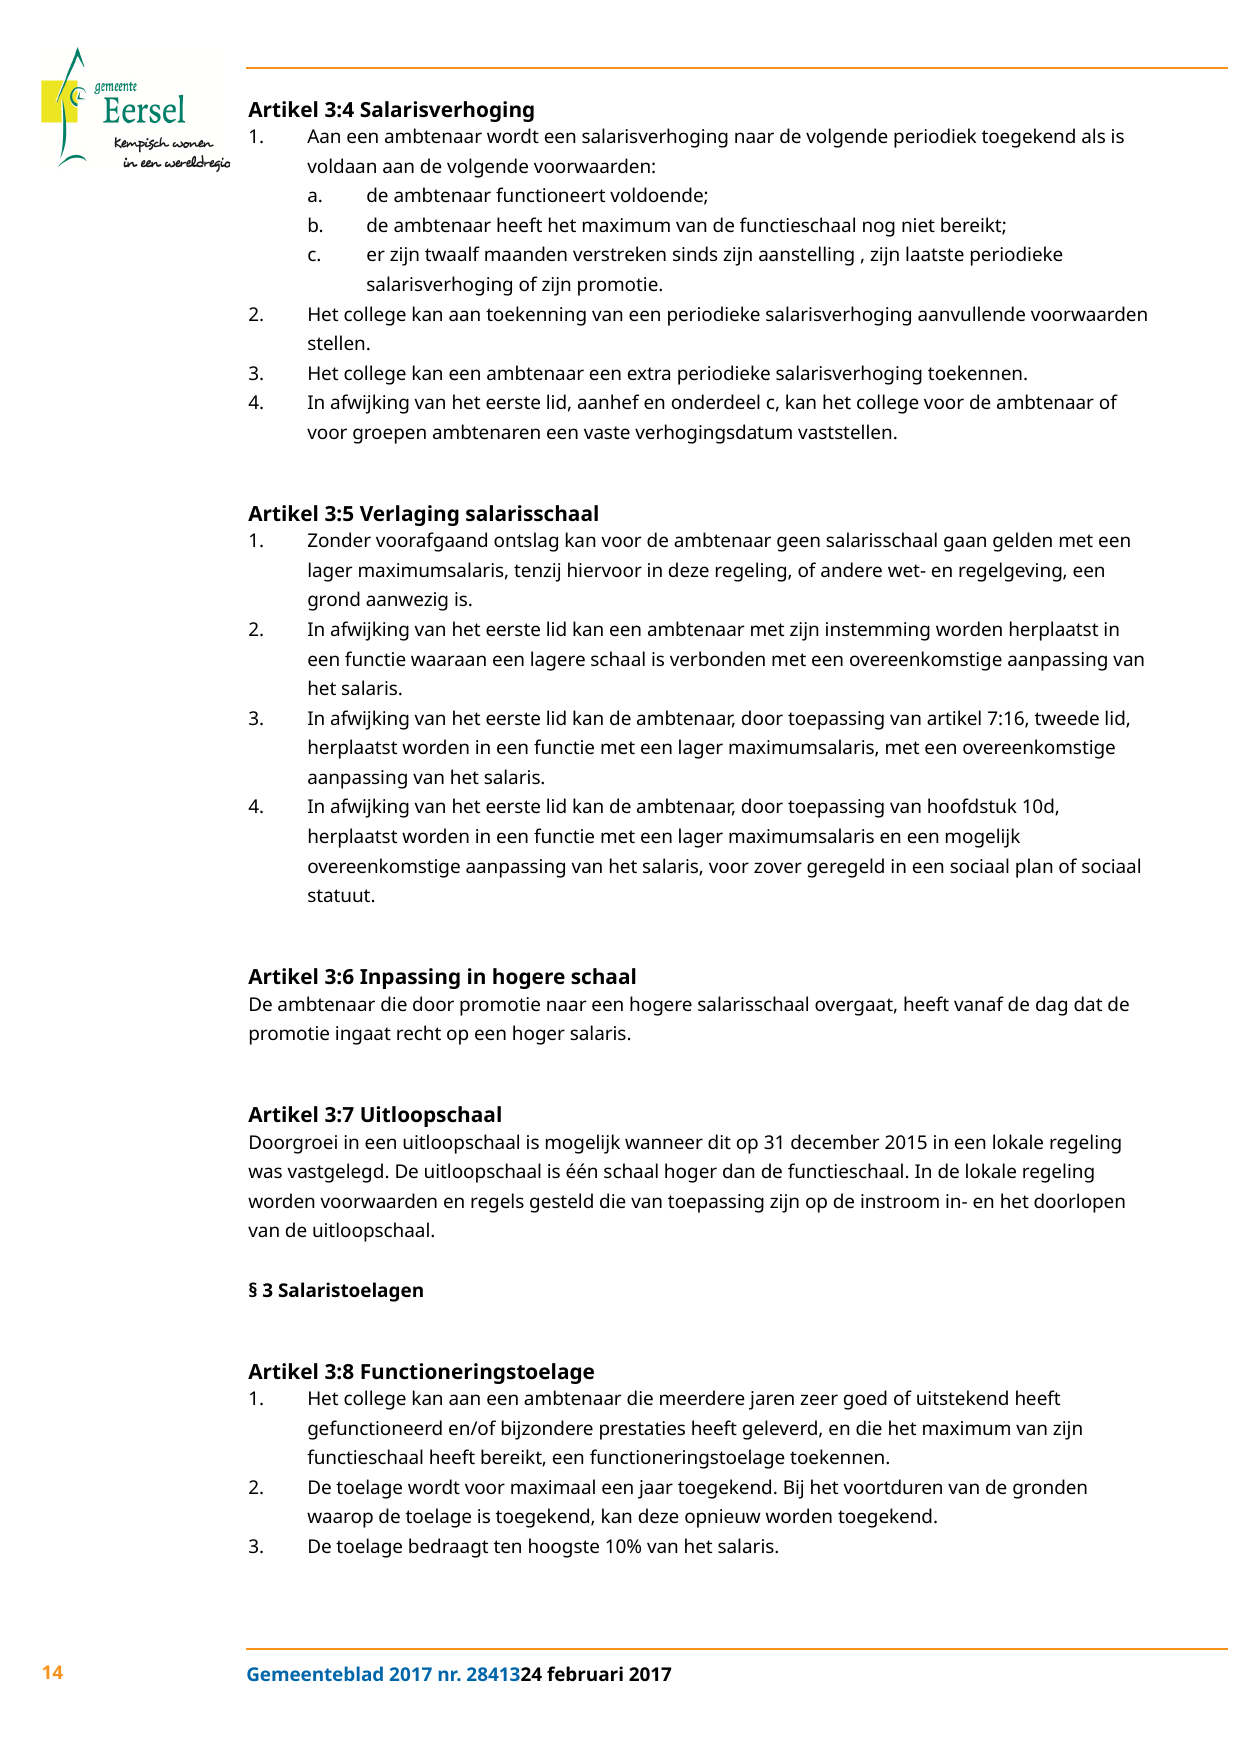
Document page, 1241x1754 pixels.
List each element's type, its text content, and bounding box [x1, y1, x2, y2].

text Artikel 3:8 Functioneringstoelage [248, 1357, 1152, 1385]
text § 3 Salaristoelagen [248, 1277, 1152, 1303]
text Artikel 3:6 Inpassing in hogere schaal [248, 962, 1152, 991]
text De ambtenaar die door promotie naar een hogere salarisschaal overgaat, heeft vanaf de dag dat de promotie ingaat recht op een hoger salaris. [248, 991, 1152, 1046]
list Het college kan aan een ambtenaar die meerdere jaren zeer goed of uitstekend heeft gefunctioneerd en/of bijzondere prestaties heeft geleverd, en die het maximum van zijn functieschaal heeft bereikt, een functioneringstoelage toekennen. [248, 1385, 1152, 1470]
text Artikel 3:4 Salarisverhoging [248, 95, 1152, 123]
list In afwijking van het eerste lid kan een ambtenaar met zijn instemming worden herplaatst in een functie waaraan een lagere schaal is verbonden met een overeenkomstige aanpassing van het salaris. [248, 616, 1152, 701]
list de ambtenaar functioneert voldoende; [307, 182, 1152, 208]
list de ambtenaar heeft het maximum van de functieschaal nog niet bereikt; [307, 212, 1152, 238]
list er zijn twaalf maanden verstreken sinds zijn aanstelling , zijn laatste periodieke salarisverhoging of zijn promotie. [307, 242, 1152, 297]
list Aan een ambtenaar wordt een salarisverhoging naar de volgende periodiek toegekend als is voldaan aan de volgende voorwaarden: [248, 123, 1152, 178]
list De toelage wordt voor maximaal een jaar toegekend. Bij het voortduren van de gronden waarop de toelage is toegekend, kan deze opnieuw worden toegekend. [248, 1474, 1152, 1529]
list De toelage bedraagt ten hoogste 10% van het salaris. [248, 1533, 1152, 1559]
picture [41, 47, 231, 172]
text Artikel 3:5 Verlaging salarisschaal [248, 499, 1152, 527]
list In afwijking van het eerste lid kan de ambtenaar, door toepassing van artikel 7:16, tweede lid, herplaatst worden in een functie met een lager maximumsalaris, met een overeenkomstige aanpassing van het salaris. [248, 705, 1152, 790]
text Doorgroei in een uitloopschaal is mogelijk wanneer dit op 31 december 2015 in een lokale regeling was vastgelegd. De uitloopschaal is één schaal hoger dan de functieschaal. In de lokale regeling worden voorwaarden en regels gesteld die van toepassing zijn op de instroom in- en het doorlopen van de uitloopschaal. [248, 1129, 1152, 1243]
list Het college kan een ambtenaar een extra periodieke salarisverhoging toekennen. [248, 360, 1152, 386]
list In afwijking van het eerste lid, aanhef en onderdeel c, kan het college voor de ambtenaar of voor groepen ambtenaren een vaste verhogingsdatum vaststellen. [248, 389, 1152, 445]
list Zonder voorafgaand ontslag kan voor de ambtenaar geen salarisschaal gaan gelden met een lager maximumsalaris, tenzij hiervoor in deze regeling, of andere wet- en regelgeving, een grond aanwezig is. [248, 527, 1152, 612]
text Artikel 3:7 Uitloopschaal [248, 1101, 1152, 1129]
list In afwijking van het eerste lid kan de ambtenaar, door toepassing van hoofdstuk 10d, herplaatst worden in een functie met een lager maximumsalaris en een mogelijk overeenkomstige aanpassing van het salaris, voor zover geregeld in een sociaal plan of sociaal statuut. [248, 794, 1152, 908]
list Het college kan aan toekenning van een periodieke salarisverhoging aanvullende voorwaarden stellen. [248, 301, 1152, 356]
